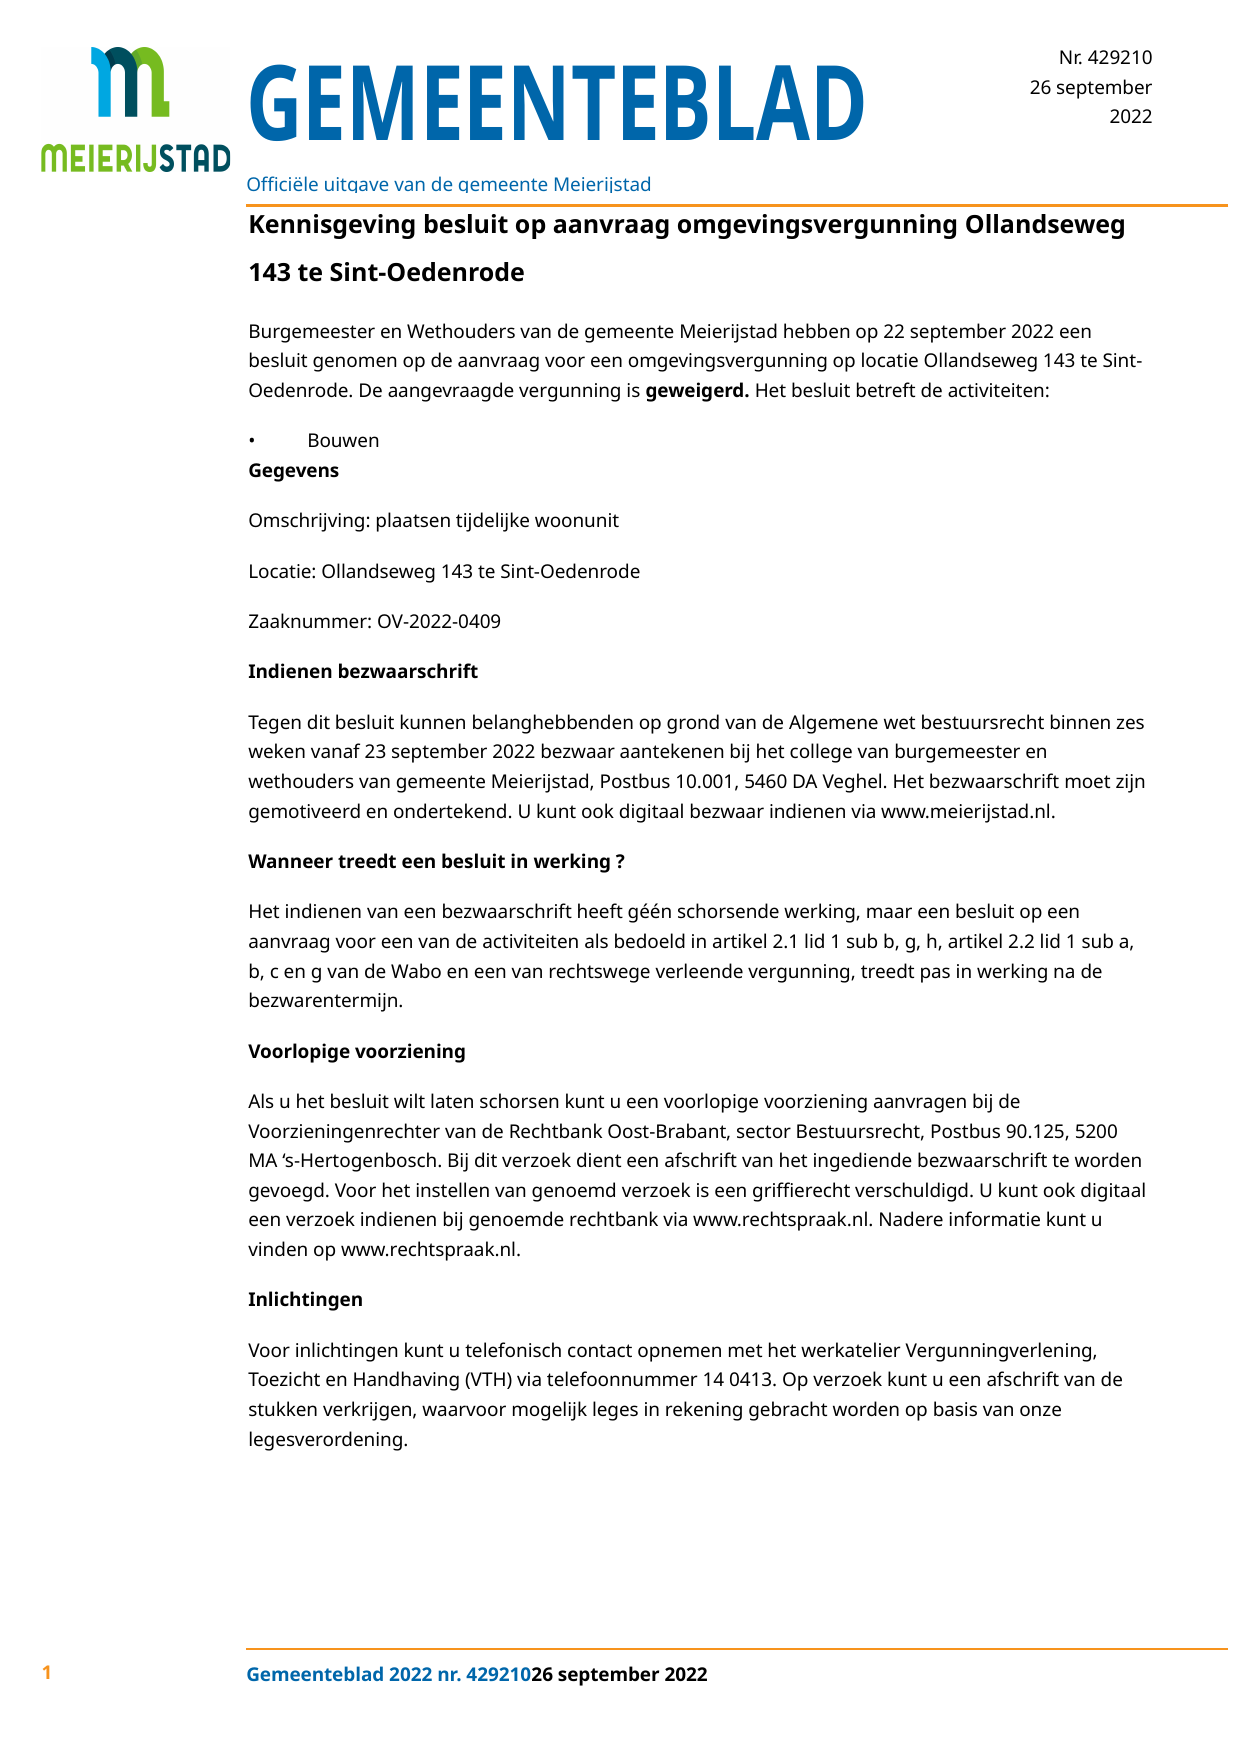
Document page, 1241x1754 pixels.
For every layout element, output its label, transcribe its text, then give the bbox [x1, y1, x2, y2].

list Bouwen [248, 427, 1152, 453]
text Voor inlichtingen kunt u telefonisch contact opnemen met het werkatelier Vergunningverlening, Toezicht en Handhaving (VTH) via telefoonnummer 14 0413. Op verzoek kunt u een afschrift van de stukken verkrijgen, waarvoor mogelijk leges in rekening gebracht worden op basis van onze legesverordening. [248, 1337, 1152, 1452]
picture [41, 47, 231, 172]
text Wanneer treedt een besluit in werking ? [248, 848, 1152, 874]
text Kennisgeving besluit op aanvraag omgevingsvergunning Ollandseweg 143 te Sint-Oedenrode [248, 207, 1152, 288]
text Omschrijving: plaatsen tijdelijke woonunit [248, 507, 1152, 533]
text Indienen bezwaarschrift [248, 659, 1152, 684]
text Voorlopige voorziening [248, 1038, 1152, 1064]
text Zaaknummer: OV-2022-0409 [248, 608, 1152, 634]
text Locatie: Ollandseweg 143 te Sint-Oedenrode [248, 558, 1152, 584]
text Inlichtingen [248, 1287, 1152, 1312]
text Gegevens [248, 457, 1152, 483]
text Tegen dit besluit kunnen belanghebbenden op grond van de Algemene wet bestuursrecht binnen zes weken vanaf 23 september 2022 bezwaar aantekenen bij het college van burgemeester en wethouders van gemeente Meierijstad, Postbus 10.001, 5460 DA Veghel. Het bezwaarschrift moet zijn gemotiveerd en ondertekend. U kunt ook digitaal bezwaar indienen via www.meierijstad.nl. [248, 709, 1152, 824]
text Als u het besluit wilt laten schorsen kunt u een voorlopige voorziening aanvragen bij de Voorzieningenrechter van de Rechtbank Oost-Brabant, sector Bestuursrecht, Postbus 90.125, 5200 MA ‘s-Hertogenbosch. Bij dit verzoek dient een afschrift van het ingediende bezwaarschrift te worden gevoegd. Voor het instellen van genoemd verzoek is een griffierecht verschuldigd. U kunt ook digitaal een verzoek indienen bij genoemde rechtbank via www.rechtspraak.nl. Nadere informatie kunt u vinden op www.rechtspraak.nl. [248, 1088, 1152, 1262]
text Het indienen van een bezwaarschrift heeft géén schorsende werking, maar een besluit op een aanvraag voor een van de activiteiten als bedoeld in artikel 2.1 lid 1 sub b, g, h, artikel 2.2 lid 1 sub a, b, c en g van de Wabo en een van rechtswege verleende vergunning, treedt pas in werking na de bezwarentermijn. [248, 899, 1152, 1013]
text Burgemeester en Wethouders van de gemeente Meierijstad hebben op 22 september 2022 een besluit genomen op de aanvraag voor een omgevingsvergunning op locatie Ollandseweg 143 te Sint-Oedenrode. De aangevraagde vergunning is geweigerd. Het besluit betreft de activiteiten: [248, 318, 1152, 403]
